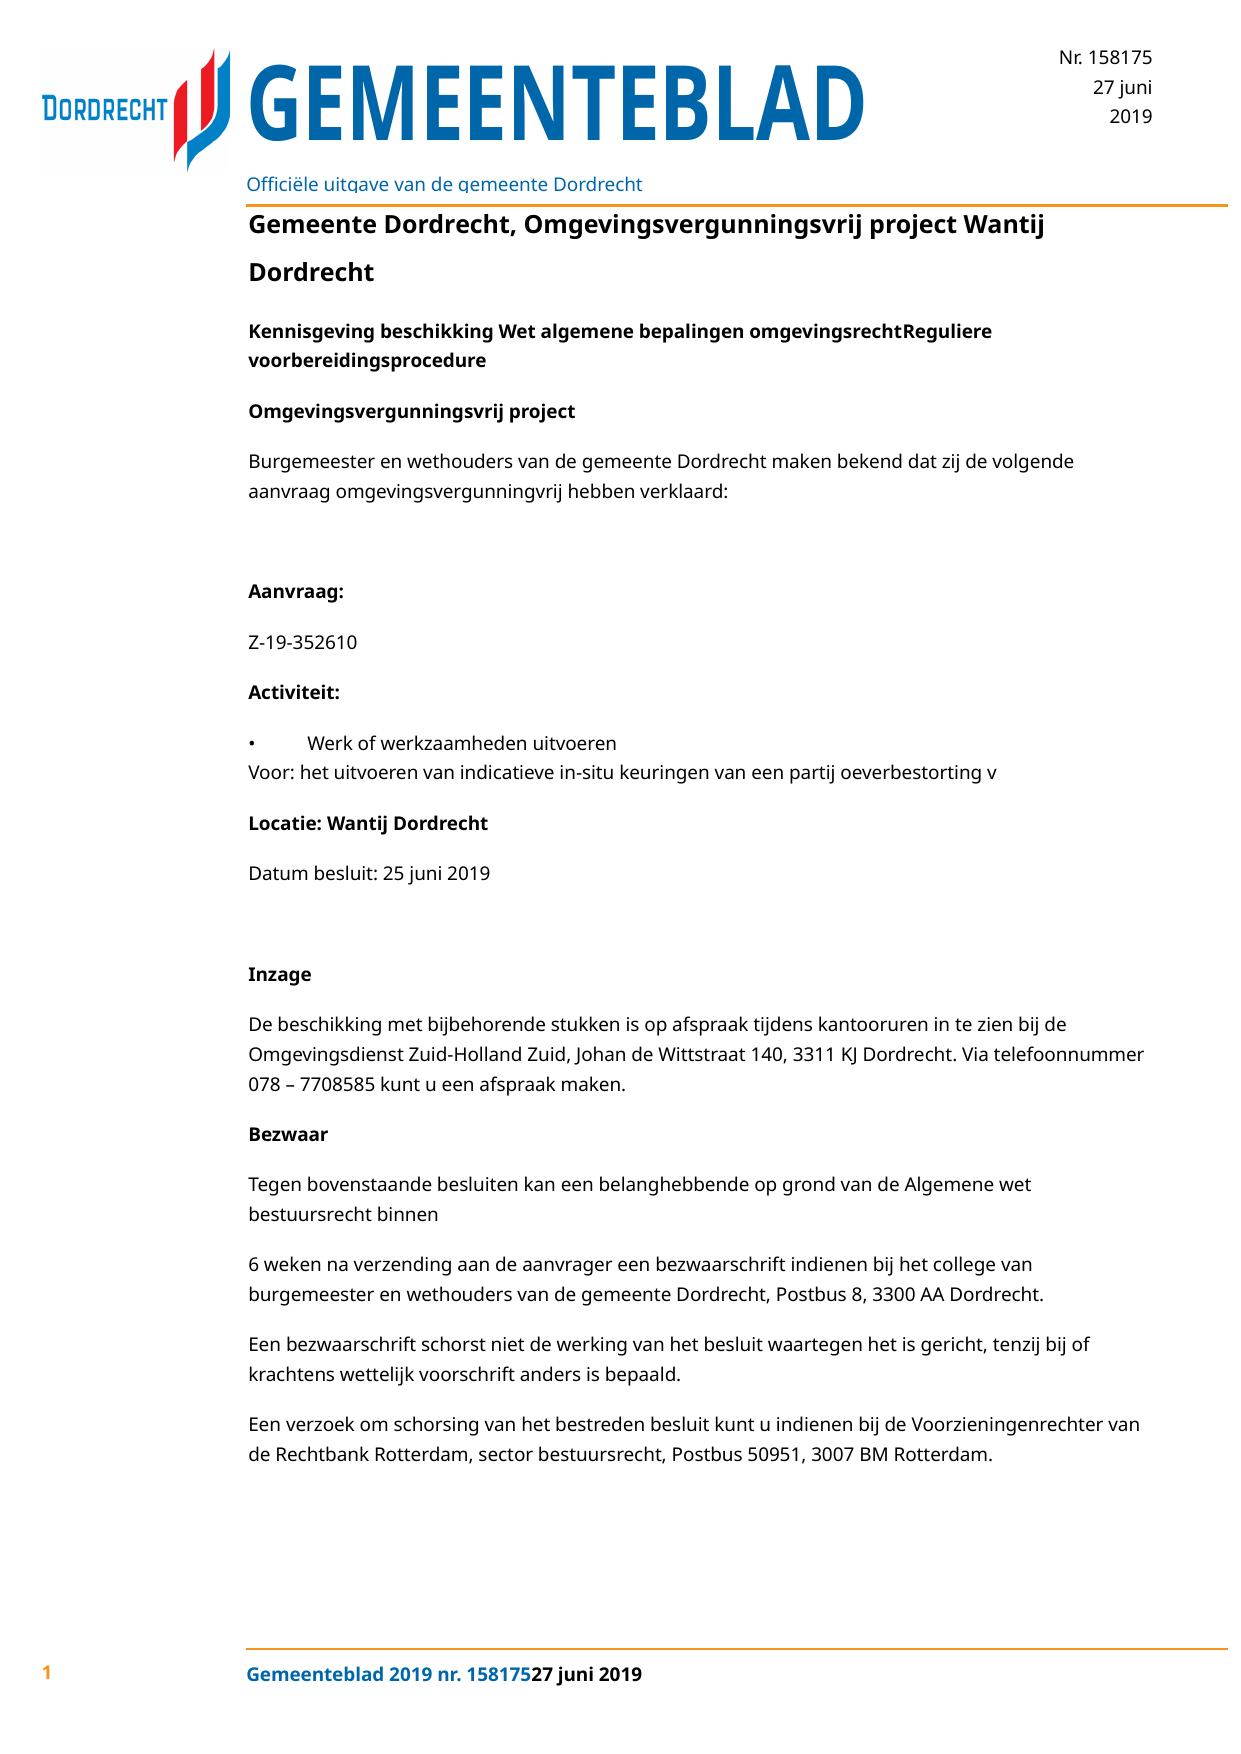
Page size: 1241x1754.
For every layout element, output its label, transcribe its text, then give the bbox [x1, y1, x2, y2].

text 6 weken na verzending aan de aanvrager een bezwaarschrift indienen bij het college van burgemeester en wethouders van de gemeente Dordrecht, Postbus 8, 3300 AA Dordrecht. [248, 1252, 1152, 1307]
text Datum besluit: 25 juni 2019 [248, 860, 1152, 886]
text Locatie: Wantij Dordrecht [248, 810, 1152, 836]
text Z-19-352610 [248, 629, 1152, 655]
text Omgevingsvergunningsvrij project [248, 398, 1152, 424]
text Bezwaar [248, 1121, 1152, 1147]
text De beschikking met bijbehorende stukken is op afspraak tijdens kantooruren in te zien bij de Omgevingsdienst Zuid-Holland Zuid, Johan de Wittstraat 140, 3311 KJ Dordrecht. Via telefoonnummer 078 – 7708585 kunt u een afspraak maken. [248, 1012, 1152, 1097]
text Voor: het uitvoeren van indicatieve in-situ keuringen van een partij oeverbestorting v [248, 759, 1152, 785]
text Kennisgeving beschikking Wet algemene bepalingen omgevingsrechtReguliere voorbereidingsprocedure [248, 318, 1152, 373]
text Activiteit: [248, 679, 1152, 705]
text Een verzoek om schorsing van het bestreden besluit kunt u indienen bij de Voorzieningenrechter van de Rechtbank Rotterdam, sector bestuursrecht, Postbus 50951, 3007 BM Rotterdam. [248, 1412, 1152, 1467]
text Inzage [248, 961, 1152, 987]
text Een bezwaarschrift schorst niet de werking van het besluit waartegen het is gericht, tenzij bij of krachtens wettelijk voorschrift anders is bepaald. [248, 1332, 1152, 1387]
text Burgemeester en wethouders van de gemeente Dordrecht maken bekend dat zij de volgende aanvraag omgevingsvergunningvrij hebben verklaard: [248, 448, 1152, 504]
picture [41, 47, 231, 172]
text Gemeente Dordrecht, Omgevingsvergunningsvrij project Wantij Dordrecht [248, 207, 1152, 288]
list Werk of werkzaamheden uitvoeren [248, 730, 1152, 756]
text Tegen bovenstaande besluiten kan een belanghebbende op grond van de Algemene wet bestuursrecht binnen [248, 1172, 1152, 1227]
text Aanvraag: [248, 579, 1152, 604]
